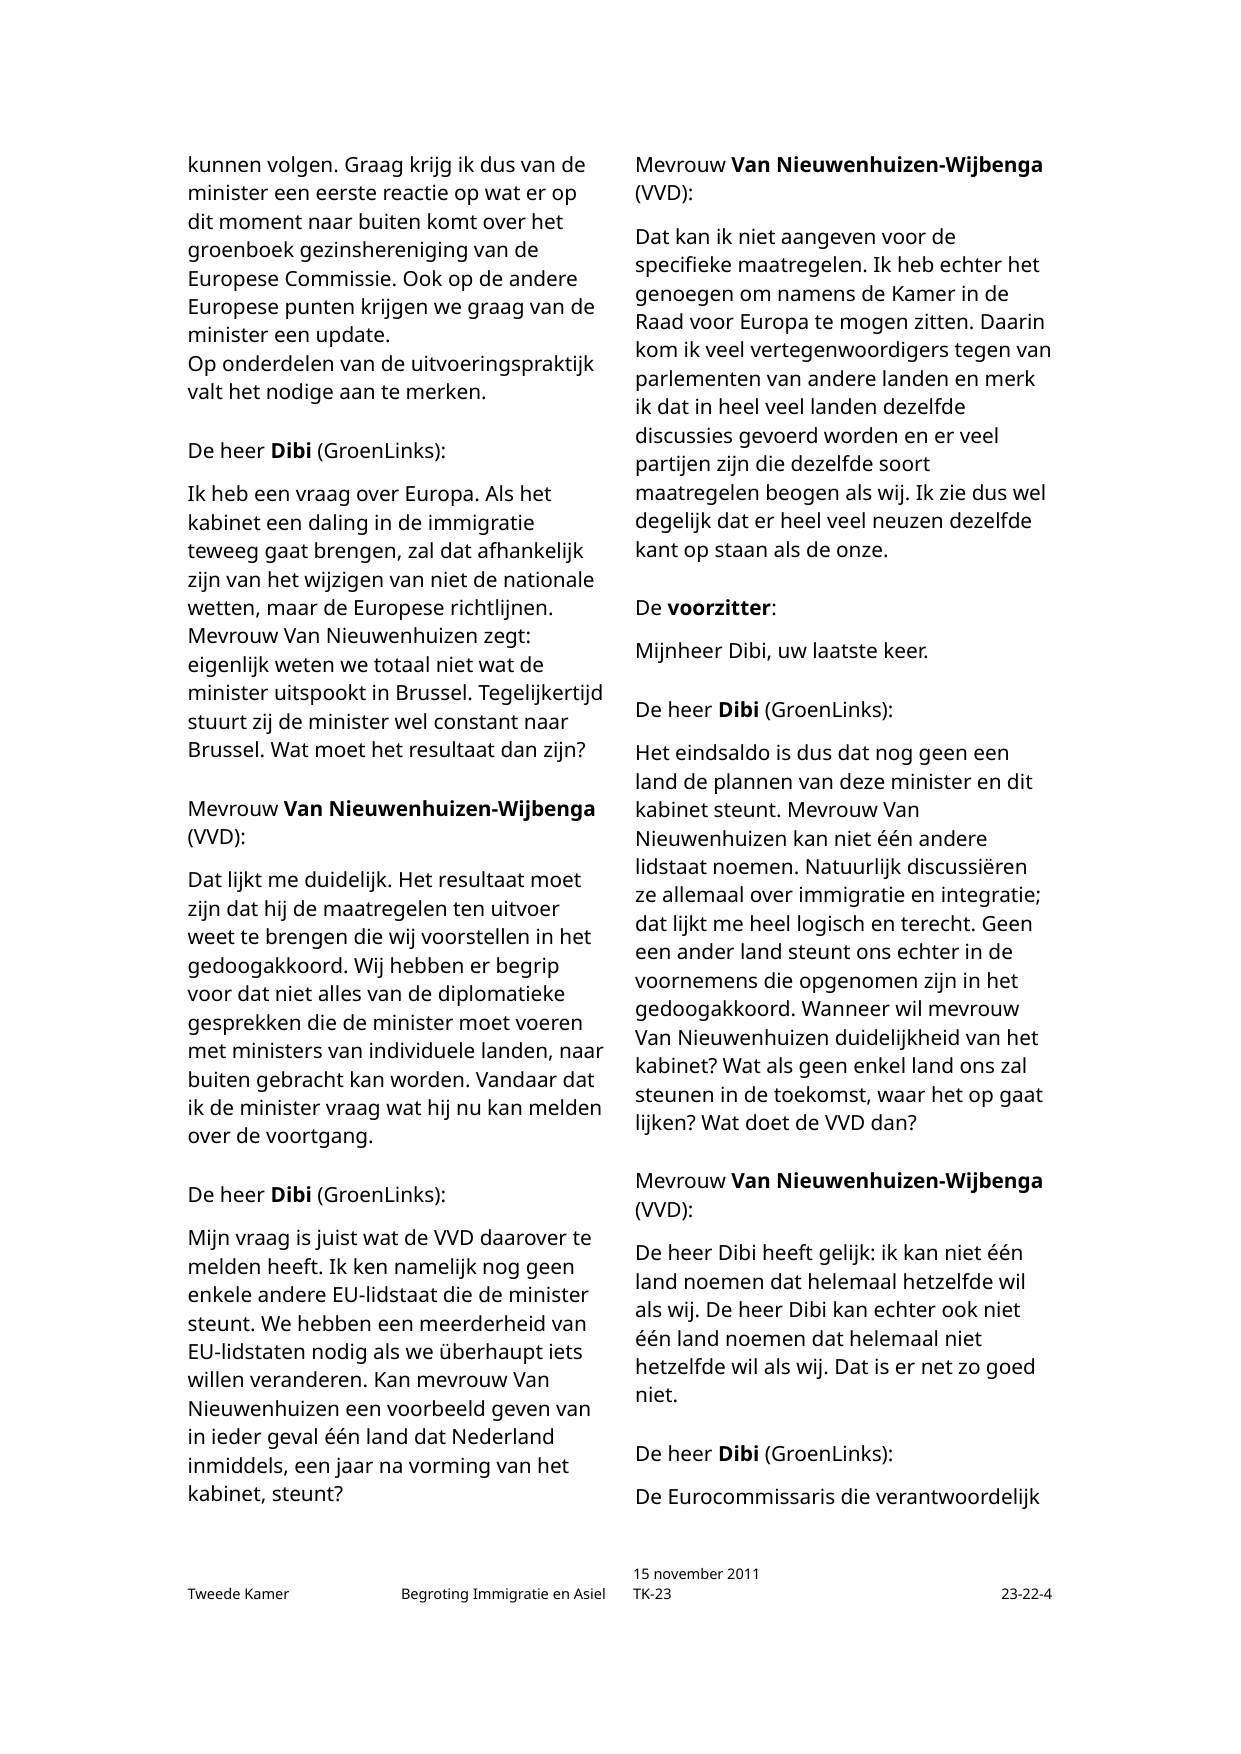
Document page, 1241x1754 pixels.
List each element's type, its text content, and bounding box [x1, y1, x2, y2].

text De heer Dibi (GroenLinks): [635, 1439, 1053, 1467]
text Het eindsaldo is dus dat nog geen een land de plannen van deze minister en dit kabinet steunt. Mevrouw Van Nieuwenhuizen kan niet één andere lidstaat noemen. Natuurlijk discussiëren ze allemaal over immigratie en integratie; dat lijkt me heel logisch en terecht. Geen een ander land steunt ons echter in de voornemens die opgenomen zijn in het gedoogakkoord. Wanneer wil mevrouw Van Nieuwenhuizen duidelijkheid van het kabinet? Wat als geen enkel land ons zal steunen in de toekomst, waar het op gaat lijken? Wat doet de VVD dan? [635, 738, 1053, 1137]
text Dat kan ik niet aangeven voor de specifieke maatregelen. Ik heb echter het genoegen om namens de Kamer in de Raad voor Europa te mogen zitten. Daarin kom ik veel vertegenwoordigers tegen van parlementen van andere landen en merk ik dat in heel veel landen dezelfde discussies gevoerd worden en er veel partijen zijn die dezelfde soort maatregelen beogen als wij. Ik zie dus wel degelijk dat er heel veel neuzen dezelfde kant op staan als de onze. [635, 222, 1053, 563]
text kunnen volgen. Graag krijg ik dus van de minister een eerste reactie op wat er op dit moment naar buiten komt over het groenboek gezinshereniging van de Europese Commissie. Ook op de andere Europese punten krijgen we graag van de minister een update. [187, 150, 605, 349]
text Mevrouw Van Nieuwenhuizen-Wijbenga (VVD): [187, 794, 605, 851]
text Dat lijkt me duidelijk. Het resultaat moet zijn dat hij de maatregelen ten uitvoer weet te brengen die wij voorstellen in het gedoogakkoord. Wij hebben er begrip voor dat niet alles van de diplomatieke gesprekken die de minister moet voeren met ministers van individuele landen, naar buiten gebracht kan worden. Vandaar dat ik de minister vraag wat hij nu kan melden over de voortgang. [187, 866, 605, 1150]
text De Eurocommissaris die verantwoordelijk [635, 1482, 1053, 1511]
text Op onderdelen van de uitvoeringspraktijk valt het nodige aan te merken. [187, 349, 605, 406]
text De voorzitter: [635, 593, 1053, 622]
text De heer Dibi (GroenLinks): [635, 695, 1053, 723]
text Mevrouw Van Nieuwenhuizen-Wijbenga (VVD): [635, 150, 1053, 207]
text Mijn vraag is juist wat de VVD daarover te melden heeft. Ik ken namelijk nog geen enkele andere EU-lidstaat die de minister steunt. We hebben een meerderheid van EU-lidstaten nodig als we überhaupt iets willen veranderen. Kan mevrouw Van Nieuwenhuizen een voorbeeld geven van in ieder geval één land dat Nederland inmiddels, een jaar na vorming van het kabinet, steunt? [187, 1223, 605, 1508]
text De heer Dibi (GroenLinks): [187, 1180, 605, 1208]
text Ik heb een vraag over Europa. Als het kabinet een daling in de immigratie teweeg gaat brengen, zal dat afhankelijk zijn van het wijzigen van niet de nationale wetten, maar de Europese richtlijnen. Mevrouw Van Nieuwenhuizen zegt: eigenlijk weten we totaal niet wat de minister uitspookt in Brussel. Tegelijkertijd stuurt zij de minister wel constant naar Brussel. Wat moet het resultaat dan zijn? [187, 479, 605, 764]
text De heer Dibi (GroenLinks): [187, 436, 605, 464]
text Mijnheer Dibi, uw laatste keer. [635, 637, 1053, 665]
text De heer Dibi heeft gelijk: ik kan niet één land noemen dat helemaal hetzelfde wil als wij. De heer Dibi kan echter ook niet één land noemen dat helemaal niet hetzelfde wil als wij. Dat is er net zo goed niet. [635, 1238, 1053, 1409]
text Mevrouw Van Nieuwenhuizen-Wijbenga (VVD): [635, 1167, 1053, 1223]
